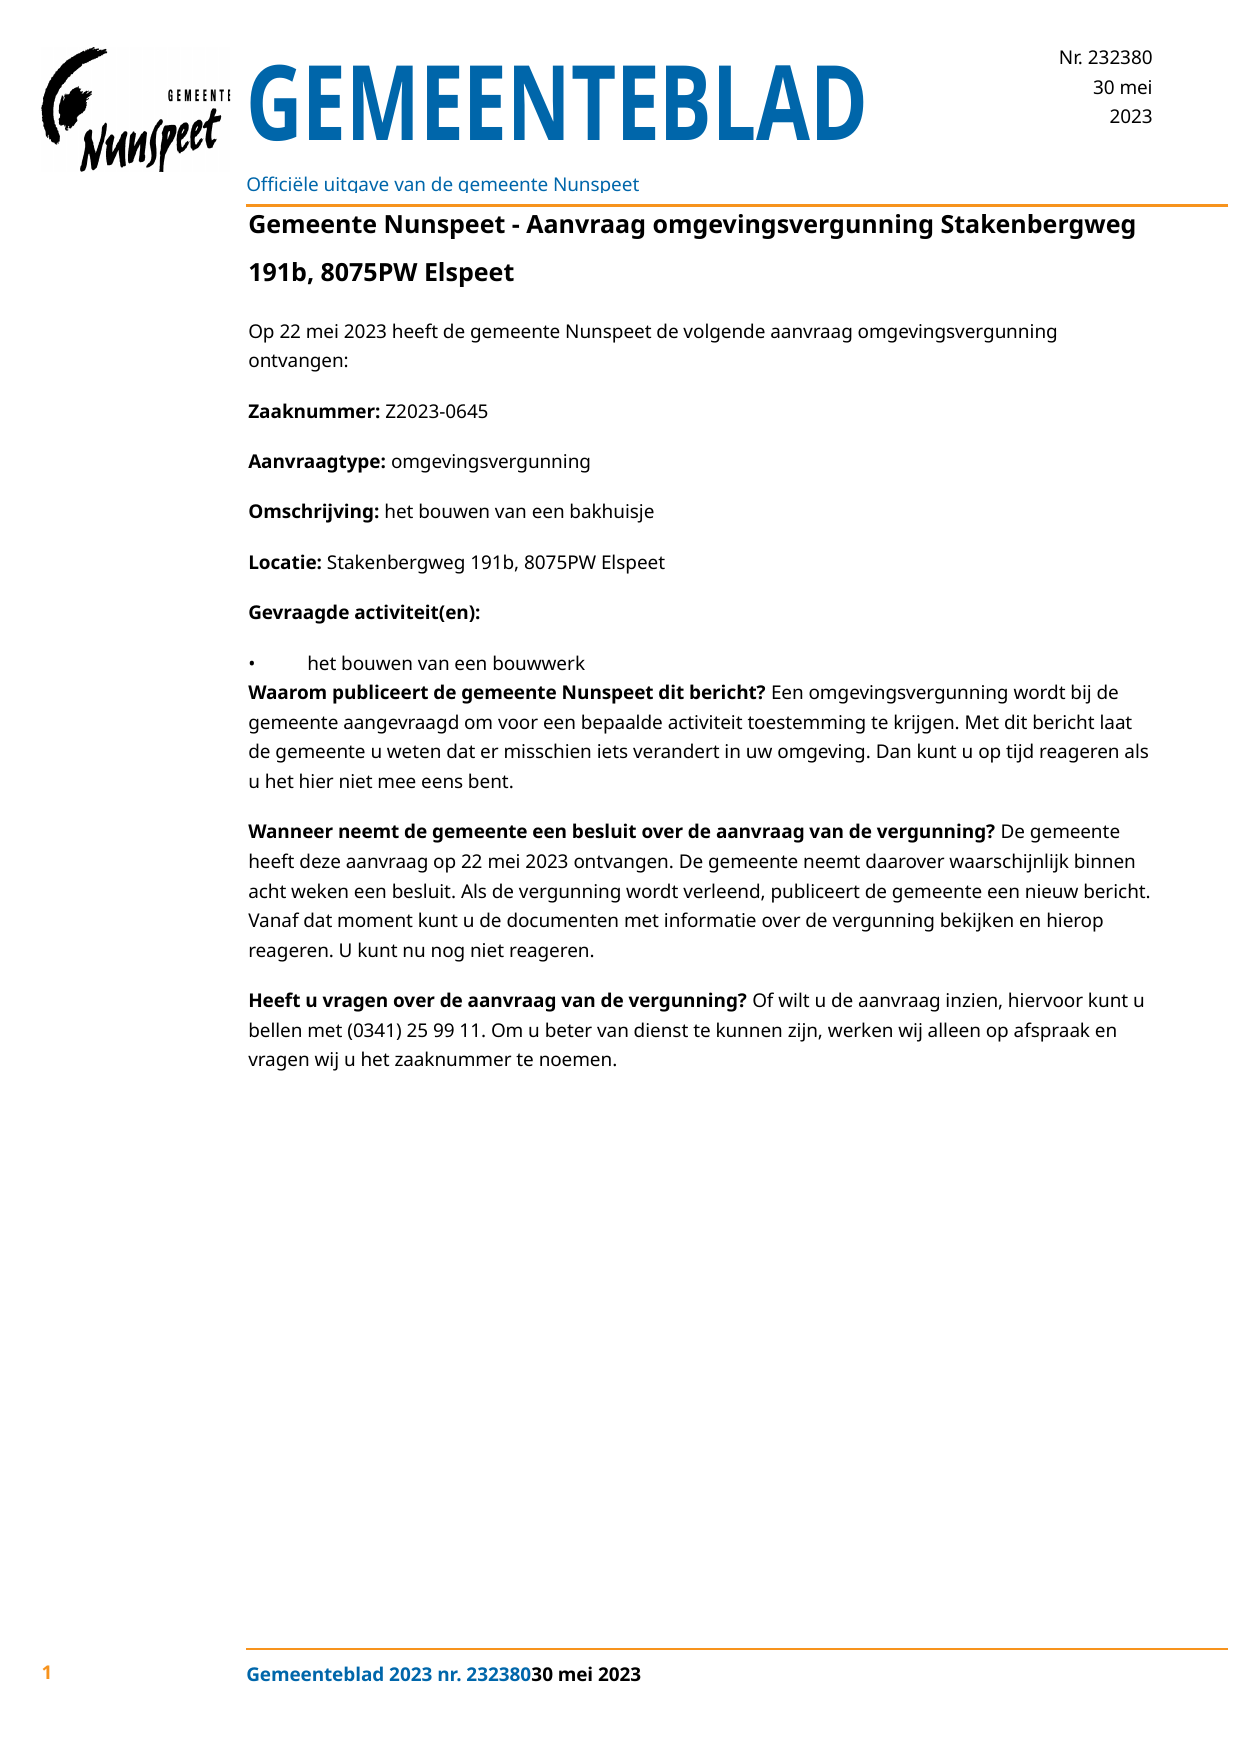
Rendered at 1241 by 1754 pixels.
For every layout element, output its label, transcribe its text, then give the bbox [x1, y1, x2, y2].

text Wanneer neemt de gemeente een besluit over de aanvraag van de vergunning? De gemeente heeft deze aanvraag op 22 mei 2023 ontvangen. De gemeente neemt daarover waarschijnlijk binnen acht weken een besluit. Als de vergunning wordt verleend, publiceert de gemeente een nieuw bericht. Vanaf dat moment kunt u de documenten met informatie over de vergunning bekijken en hierop reageren. U kunt nu nog niet reageren. [248, 819, 1152, 963]
text Aanvraagtype: omgevingsvergunning [248, 448, 1152, 474]
picture [41, 47, 231, 172]
text Zaaknummer: Z2023-0645 [248, 398, 1152, 424]
text Gemeente Nunspeet - Aanvraag omgevingsvergunning Stakenbergweg 191b, 8075PW Elspeet [248, 207, 1152, 288]
text Omschrijving: het bouwen van een bakhuisje [248, 499, 1152, 524]
list het bouwen van een bouwwerk [248, 650, 1152, 676]
text Gevraagde activiteit(en): [248, 599, 1152, 625]
text Locatie: Stakenbergweg 191b, 8075PW Elspeet [248, 549, 1152, 575]
text Heeft u vragen over de aanvraag van de vergunning? Of wilt u de aanvraag inzien, hiervoor kunt u bellen met (0341) 25 99 11. Om u beter van dienst te kunnen zijn, werken wij alleen op afspraak en vragen wij u het zaaknummer te noemen. [248, 987, 1152, 1072]
text Op 22 mei 2023 heeft de gemeente Nunspeet de volgende aanvraag omgevingsvergunning ontvangen: [248, 318, 1152, 373]
text Waarom publiceert de gemeente Nunspeet dit bericht? Een omgevingsvergunning wordt bij de gemeente aangevraagd om voor een bepaalde activiteit toestemming te krijgen. Met dit bericht laat de gemeente u weten dat er misschien iets verandert in uw omgeving. Dan kunt u op tijd reageren als u het hier niet mee eens bent. [248, 679, 1152, 794]
